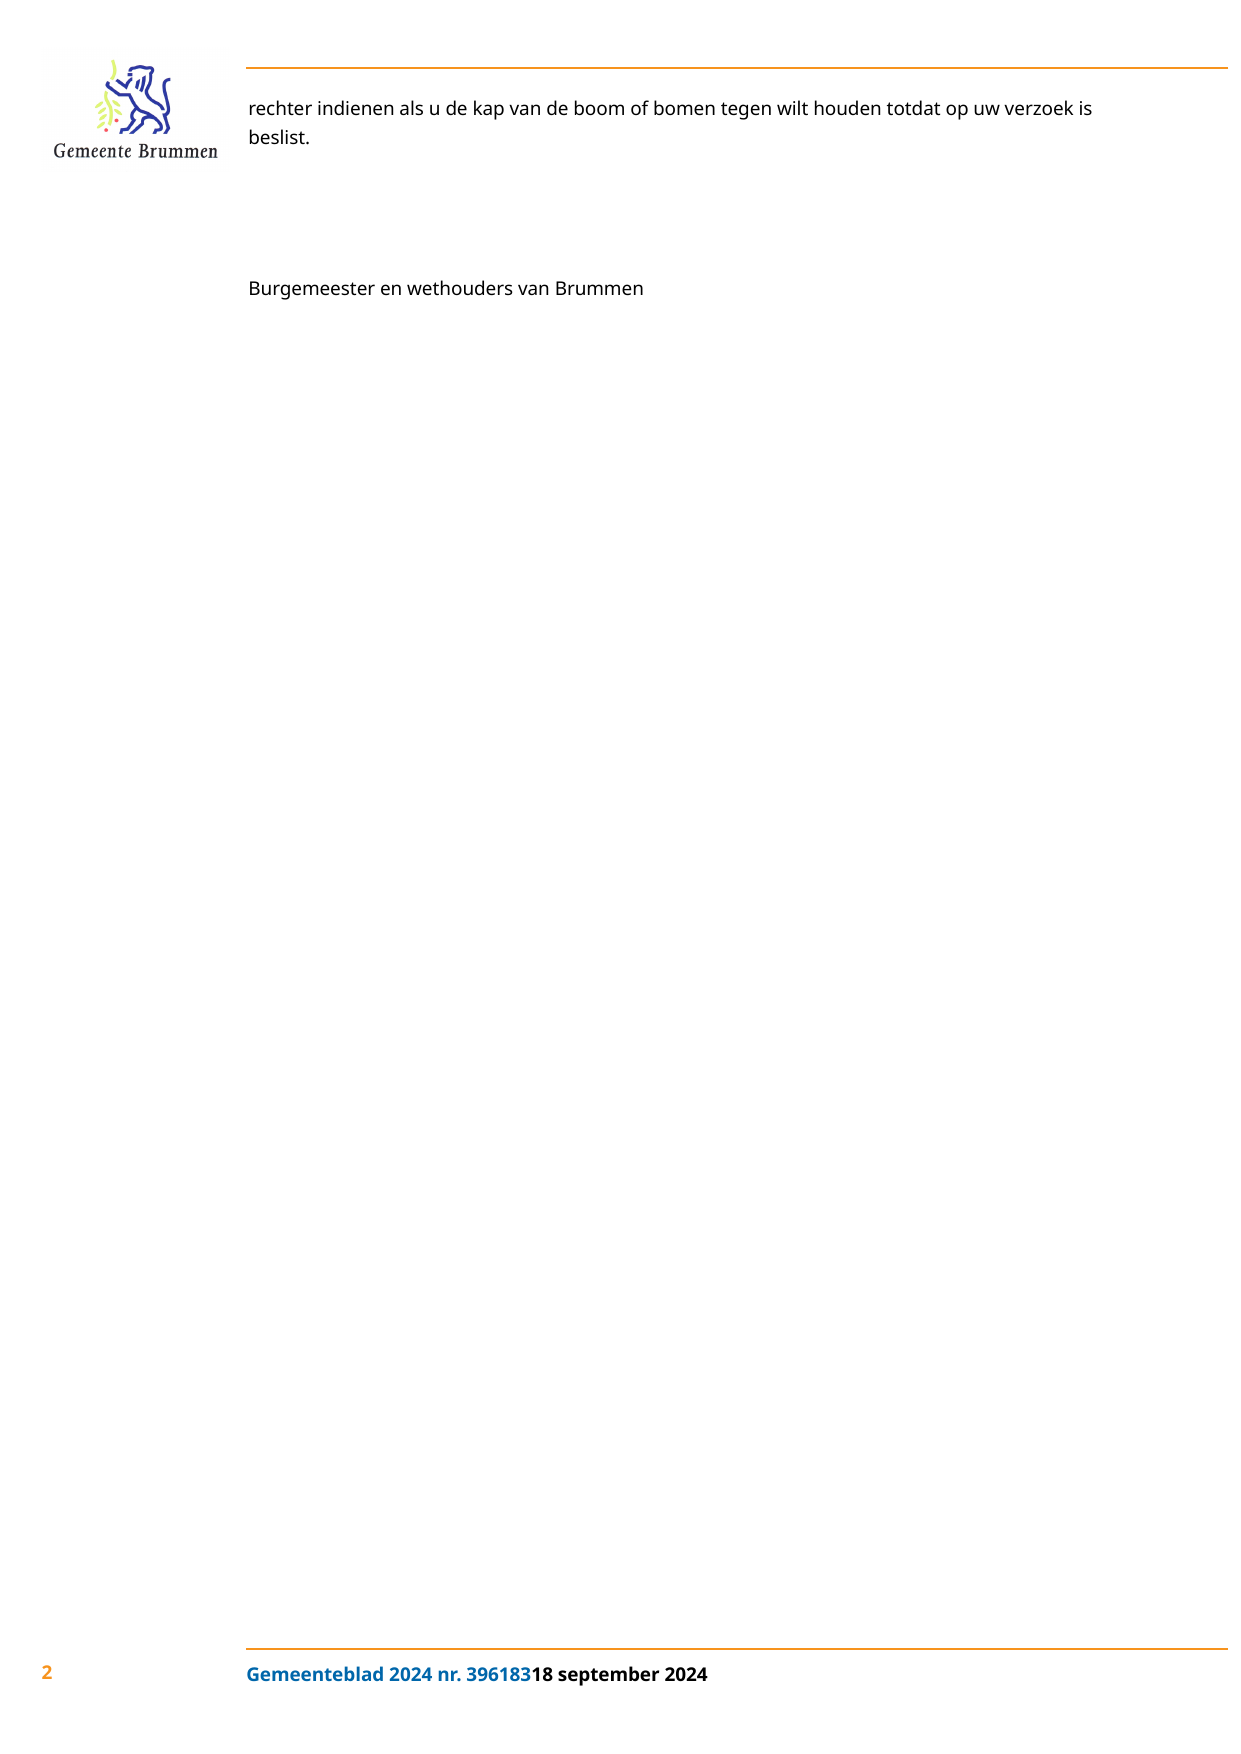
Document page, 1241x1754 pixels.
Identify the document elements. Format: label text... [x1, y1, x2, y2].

picture [41, 47, 231, 172]
text rechter indienen als u de kap van de boom of bomen tegen wilt houden totdat op uw verzoek is beslist. [248, 95, 1152, 150]
text Burgemeester en wethouders van Brummen [248, 276, 1152, 301]
